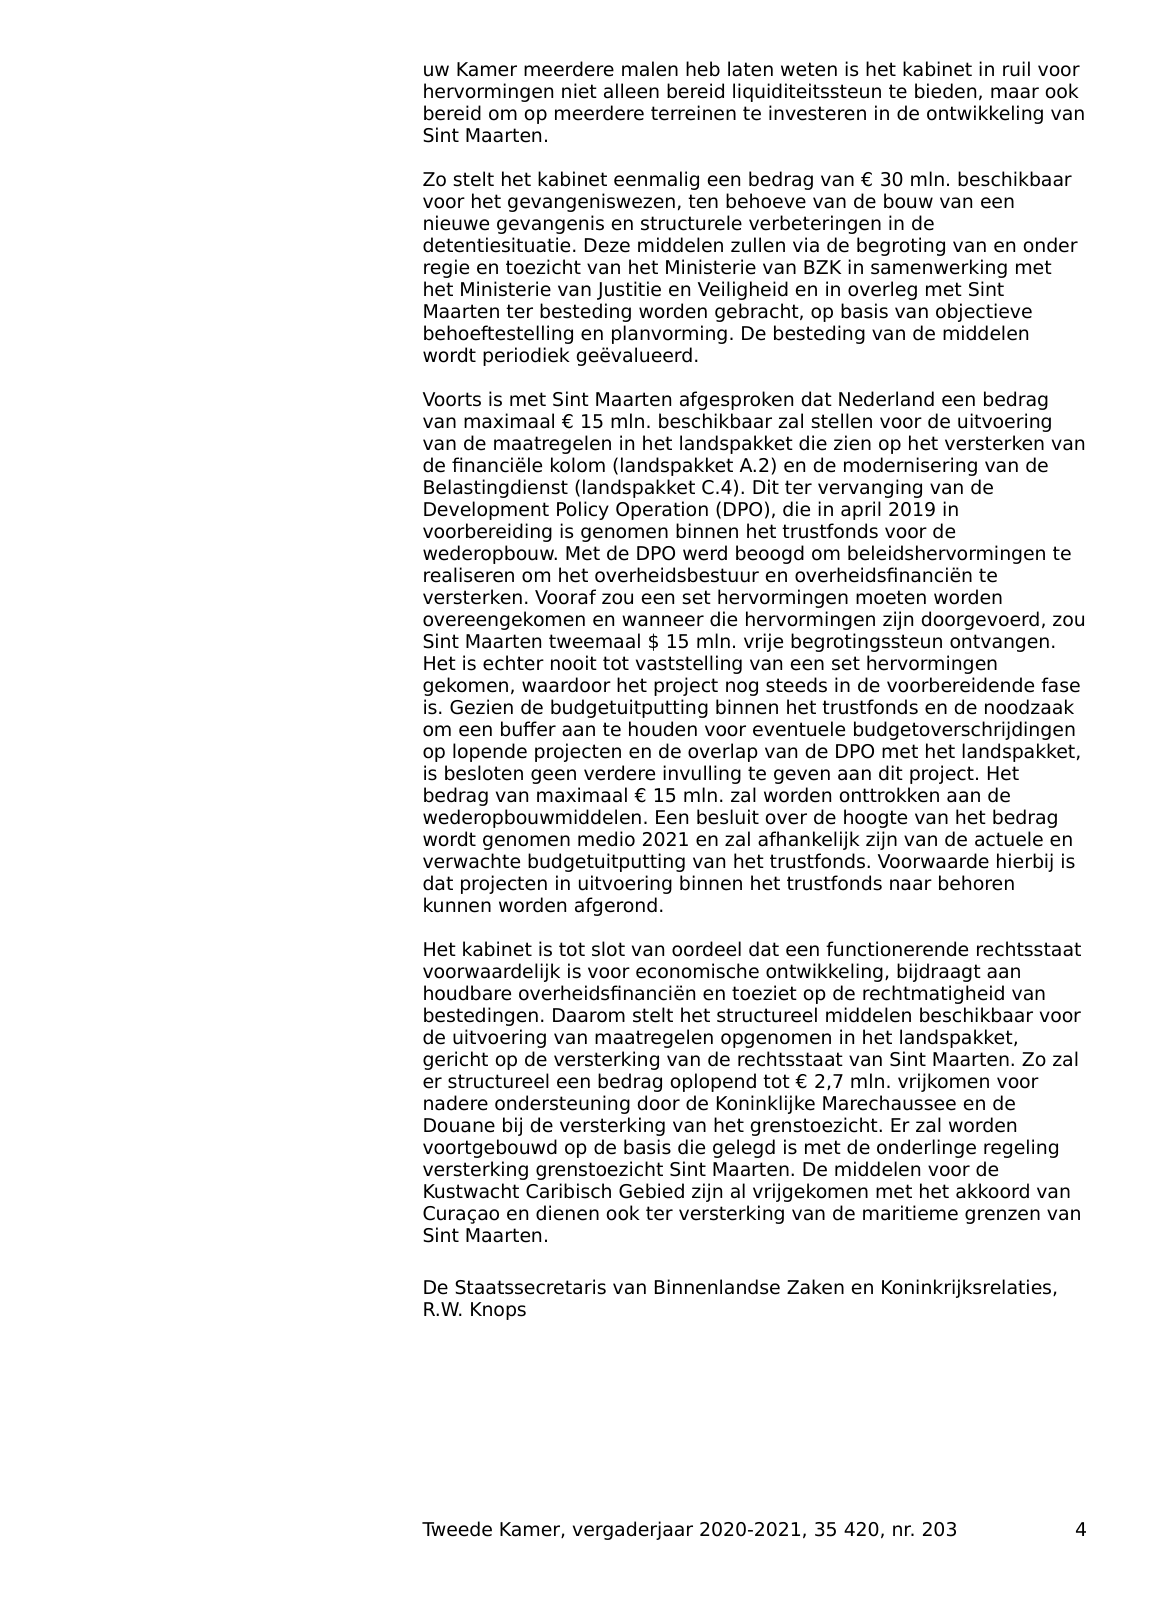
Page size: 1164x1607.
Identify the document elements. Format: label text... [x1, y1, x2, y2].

text Voorts is met Sint Maarten afgesproken dat Nederland een bedrag van maximaal € 15 mln. beschikbaar zal stellen voor de uitvoering van de maatregelen in het landspakket die zien op het versterken van de financiële kolom (landspakket A.2) en de modernisering van de Belastingdienst (landspakket C.4). Dit ter vervanging van de Development Policy Operation (DPO), die in april 2019 in voorbereiding is genomen binnen het trustfonds voor de wederopbouw. Met de DPO werd beoogd om beleidshervormingen te realiseren om het overheidsbestuur en overheidsfinanciën te versterken. Vooraf zou een set hervormingen moeten worden overeengekomen en wanneer die hervormingen zijn doorgevoerd, zou Sint Maarten tweemaal $ 15 mln. vrije begrotingssteun ontvangen. Het is echter nooit tot vaststelling van een set hervormingen gekomen, waardoor het project nog steeds in de voorbereidende fase is. Gezien de budgetuitputting binnen het trustfonds en de noodzaak om een buffer aan te houden voor eventuele budgetoverschrijdingen op lopende projecten en de overlap van de DPO met het landspakket, is besloten geen verdere invulling te geven aan dit project. Het bedrag van maximaal € 15 mln. zal worden onttrokken aan de wederopbouwmiddelen. Een besluit over de hoogte van het bedrag wordt genomen medio 2021 en zal afhankelijk zijn van de actuele en verwachte budgetuitputting van het trustfonds. Voorwaarde hierbij is dat projecten in uitvoering binnen het trustfonds naar behoren kunnen worden afgerond. [422, 389, 1087, 917]
text uw Kamer meerdere malen heb laten weten is het kabinet in ruil voor hervormingen niet alleen bereid liquiditeitssteun te bieden, maar ook bereid om op meerdere terreinen te investeren in de ontwikkeling van Sint Maarten. [422, 59, 1087, 147]
text Het kabinet is tot slot van oordeel dat een functionerende rechtsstaat voorwaardelijk is voor economische ontwikkeling, bijdraagt aan houdbare overheidsfinanciën en toeziet op de rechtmatigheid van bestedingen. Daarom stelt het structureel middelen beschikbaar voor de uitvoering van maatregelen opgenomen in het landspakket, gericht op de versterking van de rechtsstaat van Sint Maarten. Zo zal er structureel een bedrag oplopend tot € 2,7 mln. vrijkomen voor nadere ondersteuning door de Koninklijke Marechaussee en de Douane bij de versterking van het grenstoezicht. Er zal worden voortgebouwd op de basis die gelegd is met de onderlinge regeling versterking grenstoezicht Sint Maarten. De middelen voor de Kustwacht Caribisch Gebied zijn al vrijgekomen met het akkoord van Curaçao en dienen ook ter versterking van de maritieme grenzen van Sint Maarten. [422, 939, 1087, 1247]
text De Staatssecretaris van Binnenlandse Zaken en Koninkrijksrelaties, R.W. Knops [422, 1277, 1087, 1321]
text Zo stelt het kabinet eenmalig een bedrag van € 30 mln. beschikbaar voor het gevangeniswezen, ten behoeve van de bouw van een nieuwe gevangenis en structurele verbeteringen in de detentiesituatie. Deze middelen zullen via de begroting van en onder regie en toezicht van het Ministerie van BZK in samenwerking met het Ministerie van Justitie en Veiligheid en in overleg met Sint Maarten ter besteding worden gebracht, op basis van objectieve behoeftestelling en planvorming. De besteding van de middelen wordt periodiek geëvalueerd. [422, 169, 1087, 367]
